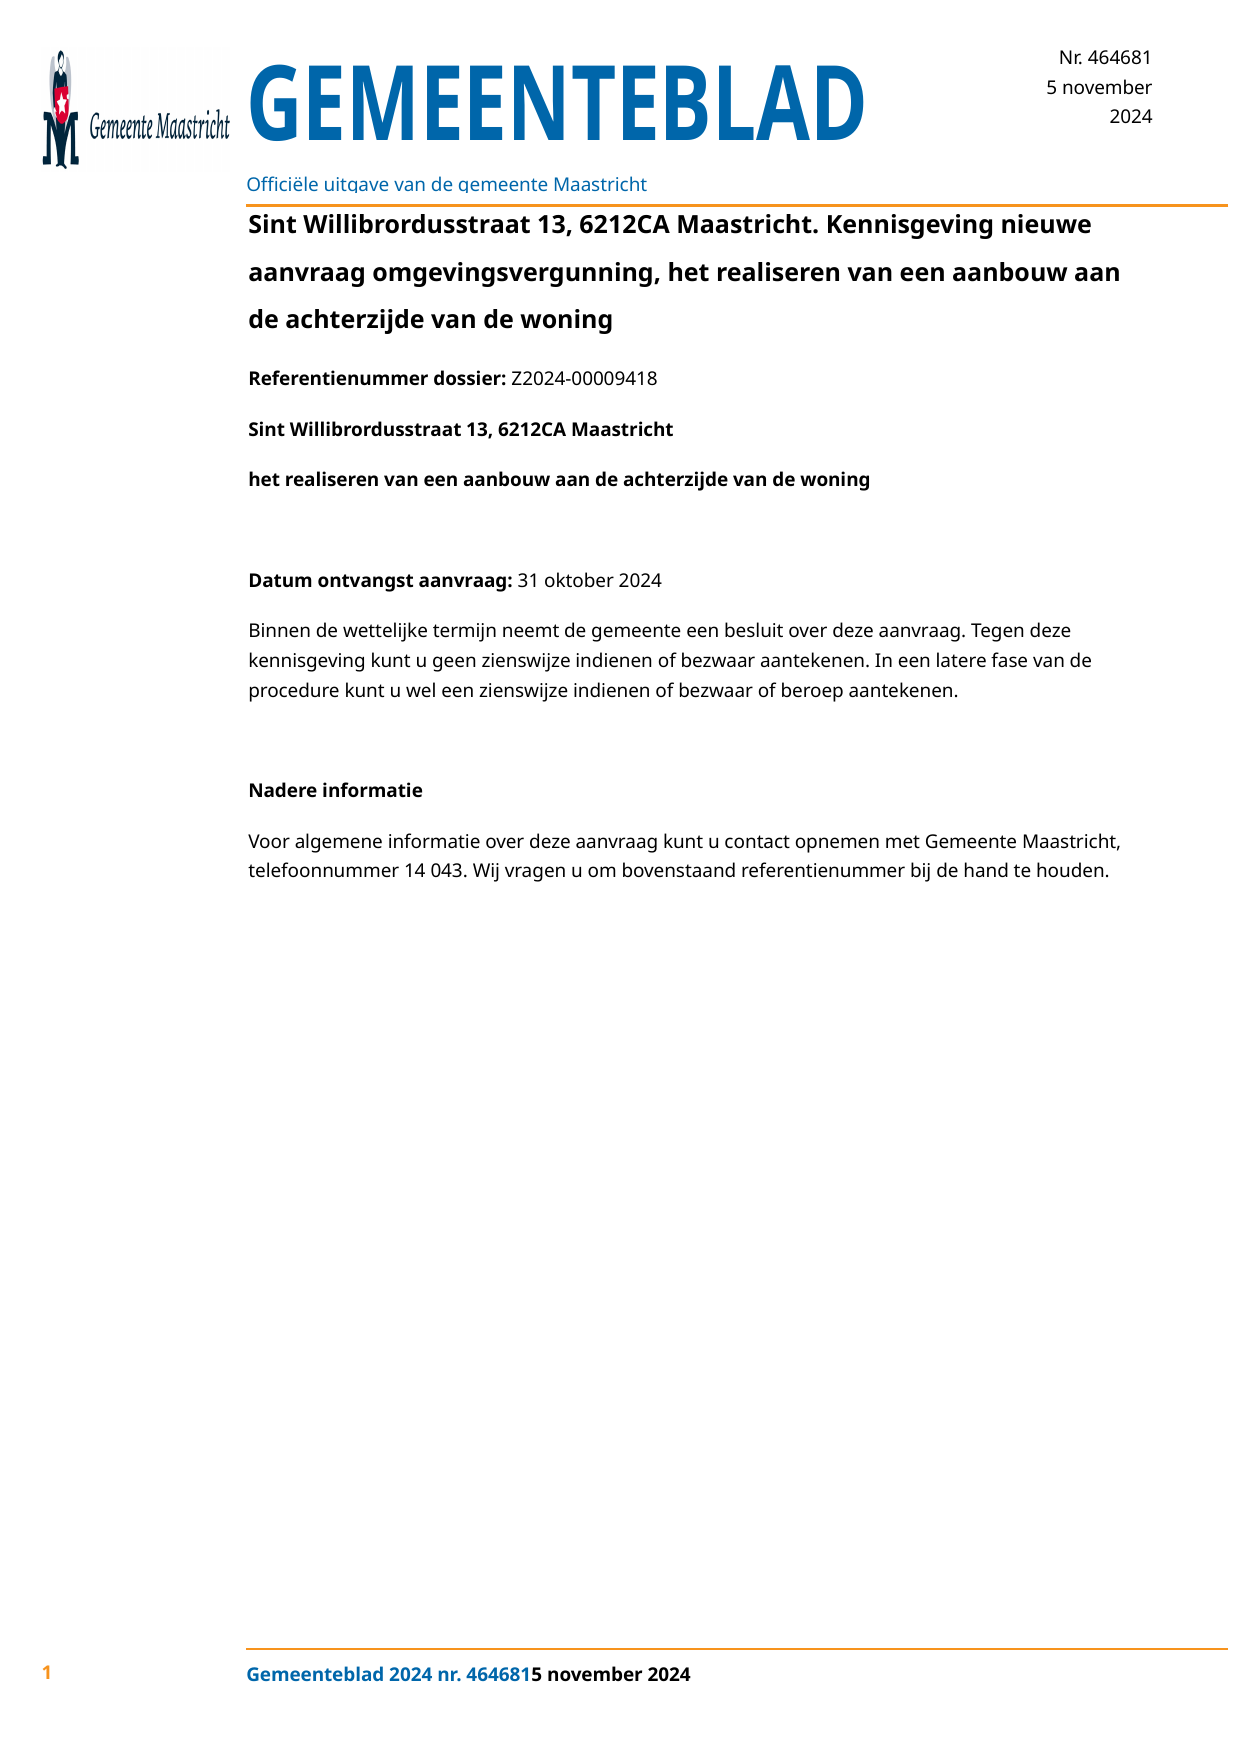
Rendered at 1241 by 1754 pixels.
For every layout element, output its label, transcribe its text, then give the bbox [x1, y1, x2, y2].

picture [41, 47, 231, 172]
text Nadere informatie [248, 778, 1152, 803]
text Datum ontvangst aanvraag: 31 oktober 2024 [248, 567, 1152, 593]
text Sint Willibrordusstraat 13, 6212CA Maastricht [248, 416, 1152, 442]
text Sint Willibrordusstraat 13, 6212CA Maastricht. Kennisgeving nieuwe aanvraag omgevingsvergunning, het realiseren van een aanbouw aan de achterzijde van de woning [248, 207, 1152, 336]
text Binnen de wettelijke termijn neemt de gemeente een besluit over deze aanvraag. Tegen deze kennisgeving kunt u geen zienswijze indienen of bezwaar aantekenen. In een latere fase van de procedure kunt u wel een zienswijze indienen of bezwaar of beroep aantekenen. [248, 618, 1152, 702]
text Voor algemene informatie over deze aanvraag kunt u contact opnemen met Gemeente Maastricht, telefoonnummer 14 043. Wij vragen u om bovenstaand referentienummer bij de hand te houden. [248, 828, 1152, 883]
text Referentienummer dossier: Z2024-00009418 [248, 366, 1152, 391]
text het realiseren van een aanbouw aan de achterzijde van de woning [248, 466, 1152, 492]
